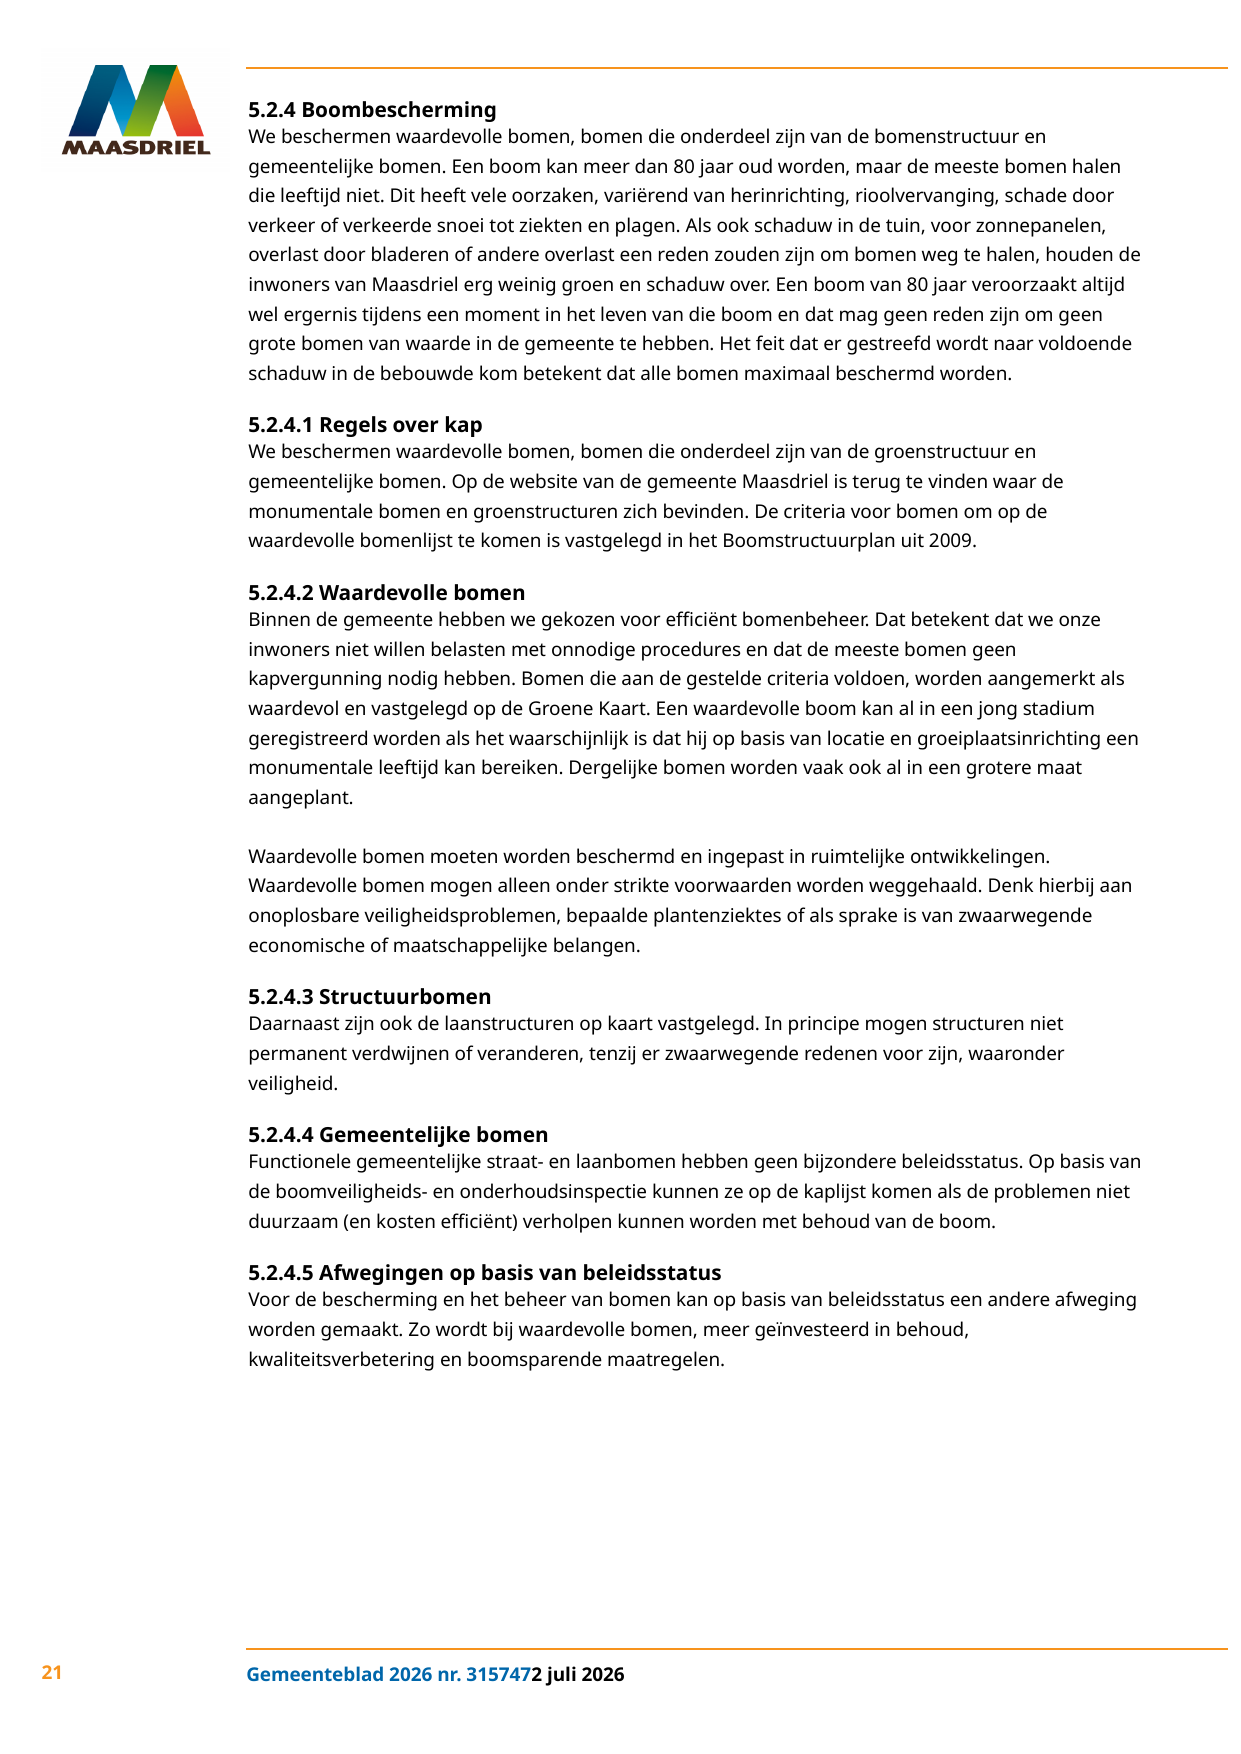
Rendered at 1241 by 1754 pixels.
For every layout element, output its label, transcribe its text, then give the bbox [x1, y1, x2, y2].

picture [41, 47, 231, 172]
text Daarnaast zijn ook de laanstructuren op kaart vastgelegd. In principe mogen structuren niet permanent verdwijnen of veranderen, tenzij er zwaarwegende redenen voor zijn, waaronder veiligheid. [248, 1011, 1152, 1096]
text Functionele gemeentelijke straat- en laanbomen hebben geen bijzondere beleidsstatus. Op basis van de boomveiligheids- en onderhoudsinspectie kunnen ze op de kaplijst komen als de problemen niet duurzaam (en kosten efficiënt) verholpen kunnen worden met behoud van de boom. [248, 1149, 1152, 1233]
text 5.2.4.2 Waardevolle bomen [248, 578, 1152, 606]
text We beschermen waardevolle bomen, bomen die onderdeel zijn van de groenstructuur en gemeentelijke bomen. Op de website van de gemeente Maasdriel is terug te vinden waar de monumentale bomen en groenstructuren zich bevinden. De criteria voor bomen om op de waardevolle bomenlijst te komen is vastgelegd in het Boomstructuurplan uit 2009. [248, 439, 1152, 553]
text Binnen de gemeente hebben we gekozen voor efficiënt bomenbeheer. Dat betekent dat we onze inwoners niet willen belasten met onnodige procedures en dat de meeste bomen geen kapvergunning nodig hebben. Bomen die aan de gestelde criteria voldoen, worden aangemerkt als waardevol en vastgelegd op de Groene Kaart. Een waardevolle boom kan al in een jong stadium geregistreerd worden als het waarschijnlijk is dat hij op basis van locatie en groeiplaatsinrichting een monumentale leeftijd kan bereiken. Dergelijke bomen worden vaak ook al in een grotere maat aangeplant. [248, 606, 1152, 809]
text 5.2.4.1 Regels over kap [248, 410, 1152, 439]
text Voor de bescherming en het beheer van bomen kan op basis van beleidsstatus een andere afweging worden gemaakt. Zo wordt bij waardevolle bomen, meer geïnvesteerd in behoud, kwaliteitsverbetering en boomsparende maatregelen. [248, 1287, 1152, 1372]
text 5.2.4 Boombescherming [248, 95, 1152, 123]
text We beschermen waardevolle bomen, bomen die onderdeel zijn van de bomenstructuur en gemeentelijke bomen. Een boom kan meer dan 80 jaar oud worden, maar de meeste bomen halen die leeftijd niet. Dit heeft vele oorzaken, variërend van herinrichting, rioolvervanging, schade door verkeer of verkeerde snoei tot ziekten en plagen. Als ook schaduw in de tuin, voor zonnepanelen, overlast door bladeren of andere overlast een reden zouden zijn om bomen weg te halen, houden de inwoners van Maasdriel erg weinig groen en schaduw over. Een boom van 80 jaar veroorzaakt altijd wel ergernis tijdens een moment in het leven van die boom en dat mag geen reden zijn om geen grote bomen van waarde in de gemeente te hebben. Het feit dat er gestreefd wordt naar voldoende schaduw in de bebouwde kom betekent dat alle bomen maximaal beschermd worden. [248, 123, 1152, 386]
text Waardevolle bomen moeten worden beschermd en ingepast in ruimtelijke ontwikkelingen. Waardevolle bomen mogen alleen onder strikte voorwaarden worden weggehaald. Denk hierbij aan onoplosbare veiligheidsproblemen, bepaalde plantenziektes of als sprake is van zwaarwegende economische of maatschappelijke belangen. [248, 843, 1152, 957]
text 5.2.4.4 Gemeentelijke bomen [248, 1120, 1152, 1149]
text 5.2.4.5 Afwegingen op basis van beleidsstatus [248, 1258, 1152, 1287]
text 5.2.4.3 Structuurbomen [248, 982, 1152, 1011]
